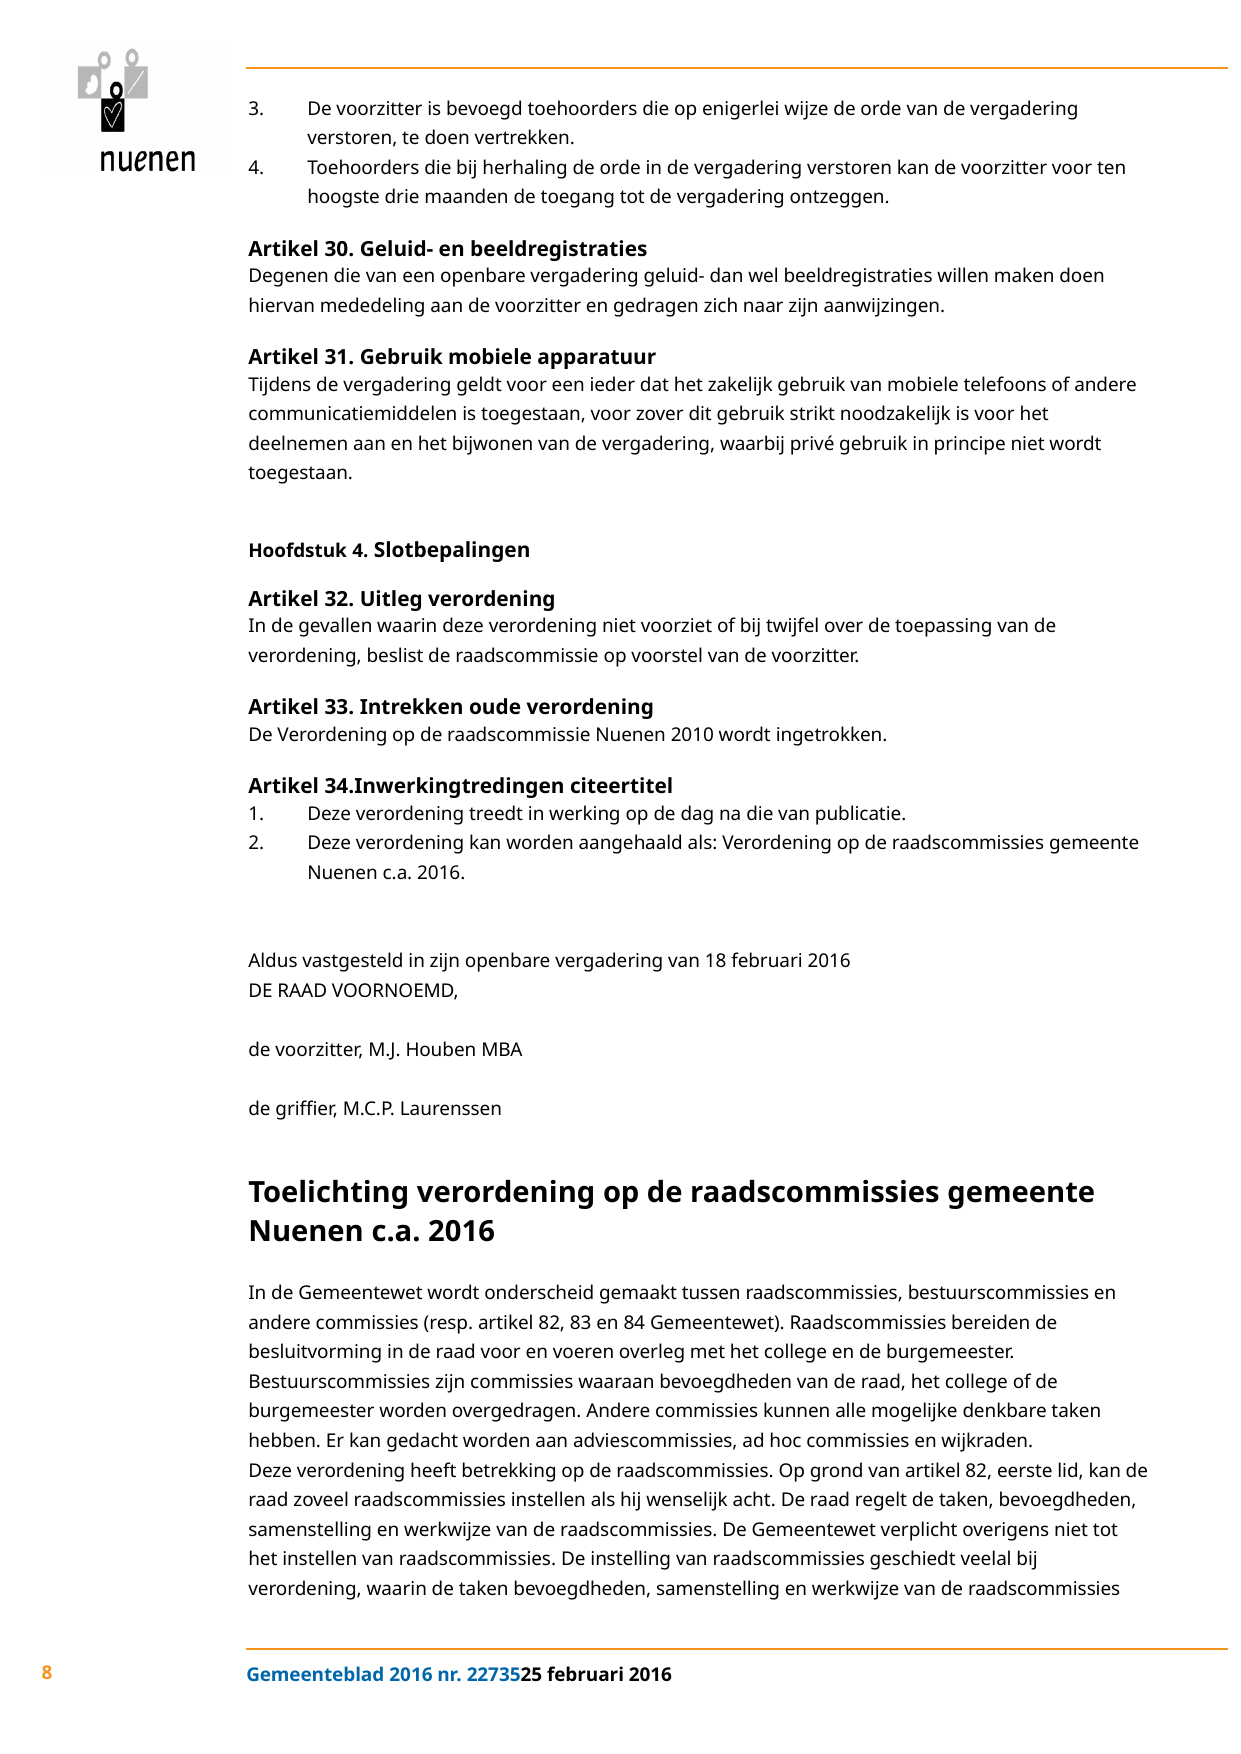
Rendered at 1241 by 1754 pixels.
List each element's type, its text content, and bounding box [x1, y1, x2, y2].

text DE RAAD VOORNOEMD, [248, 977, 1152, 1003]
text In de gevallen waarin deze verordening niet voorziet of bij twijfel over de toepassing van de verordening, beslist de raadscommissie op voorstel van de voorzitter. [248, 612, 1152, 668]
text de voorzitter, M.J. Houben MBA [248, 1036, 1152, 1062]
text Degenen die van een openbare vergadering geluid- dan wel beeldregistraties willen maken doen hiervan mededeling aan de voorzitter en gedragen zich naar zijn aanwijzingen. [248, 262, 1152, 318]
text Artikel 32. Uitleg verordening [248, 584, 1152, 612]
text Artikel 31. Gebruik mobiele apparatuur [248, 342, 1152, 371]
text Artikel 34.Inwerkingtredingen citeertitel [248, 771, 1152, 800]
text Tijdens de vergadering geldt voor een ieder dat het zakelijk gebruik van mobiele telefoons of andere communicatiemiddelen is toegestaan, voor zover dit gebruik strikt noodzakelijk is voor het deelnemen aan en het bijwonen van de vergadering, waarbij privé gebruik in principe niet wordt toegestaan. [248, 371, 1152, 485]
picture [41, 47, 231, 172]
text Artikel 30. Geluid- en beeldregistraties [248, 234, 1152, 262]
text Aldus vastgesteld in zijn openbare vergadering van 18 februari 2016 [248, 948, 1152, 973]
text Toelichting verordening op de raadscommissies gemeente Nuenen c.a. 2016 [248, 1171, 1152, 1250]
text De Verordening op de raadscommissie Nuenen 2010 wordt ingetrokken. [248, 721, 1152, 747]
text In de Gemeentewet wordt onderscheid gemaakt tussen raadscommissies, bestuurscommissies en andere commissies (resp. artikel 82, 83 en 84 Gemeentewet). Raadscommissies bereiden de besluitvorming in de raad voor en voeren overleg met het college en de burgemeester. Bestuurscommissies zijn commissies waaraan bevoegdheden van de raad, het college of de burgemeester worden overgedragen. Andere commissies kunnen alle mogelijke denkbare taken hebben. Er kan gedacht worden aan adviescommissies, ad hoc commissies en wijkraden. [248, 1279, 1152, 1453]
text Deze verordening heeft betrekking op de raadscommissies. Op grond van artikel 82, eerste lid, kan de raad zoveel raadscommissies instellen als hij wenselijk acht. De raad regelt de taken, bevoegdheden, samenstelling en werkwijze van de raadscommissies. De Gemeentewet verplicht overigens niet tot het instellen van raadscommissies. De instelling van raadscommissies geschiedt veelal bij verordening, waarin de taken bevoegdheden, samenstelling en werkwijze van de raadscommissies [248, 1457, 1152, 1601]
text Artikel 33. Intrekken oude verordening [248, 692, 1152, 721]
text Hoofdstuk 4. Slotbepalingen [248, 535, 1152, 563]
list Deze verordening treedt in werking op de dag na die van publicatie. [248, 800, 1152, 826]
list Deze verordening kan worden aangehaald als: Verordening op de raadscommissies gemeente Nuenen c.a. 2016. [248, 829, 1152, 885]
list De voorzitter is bevoegd toehoorders die op enigerlei wijze de orde van de vergadering verstoren, te doen vertrekken. [248, 95, 1152, 150]
list Toehoorders die bij herhaling de orde in de vergadering verstoren kan de voorzitter voor ten hoogste drie maanden de toegang tot de vergadering ontzeggen. [248, 154, 1152, 209]
text de griffier, M.C.P. Laurenssen [248, 1096, 1152, 1121]
